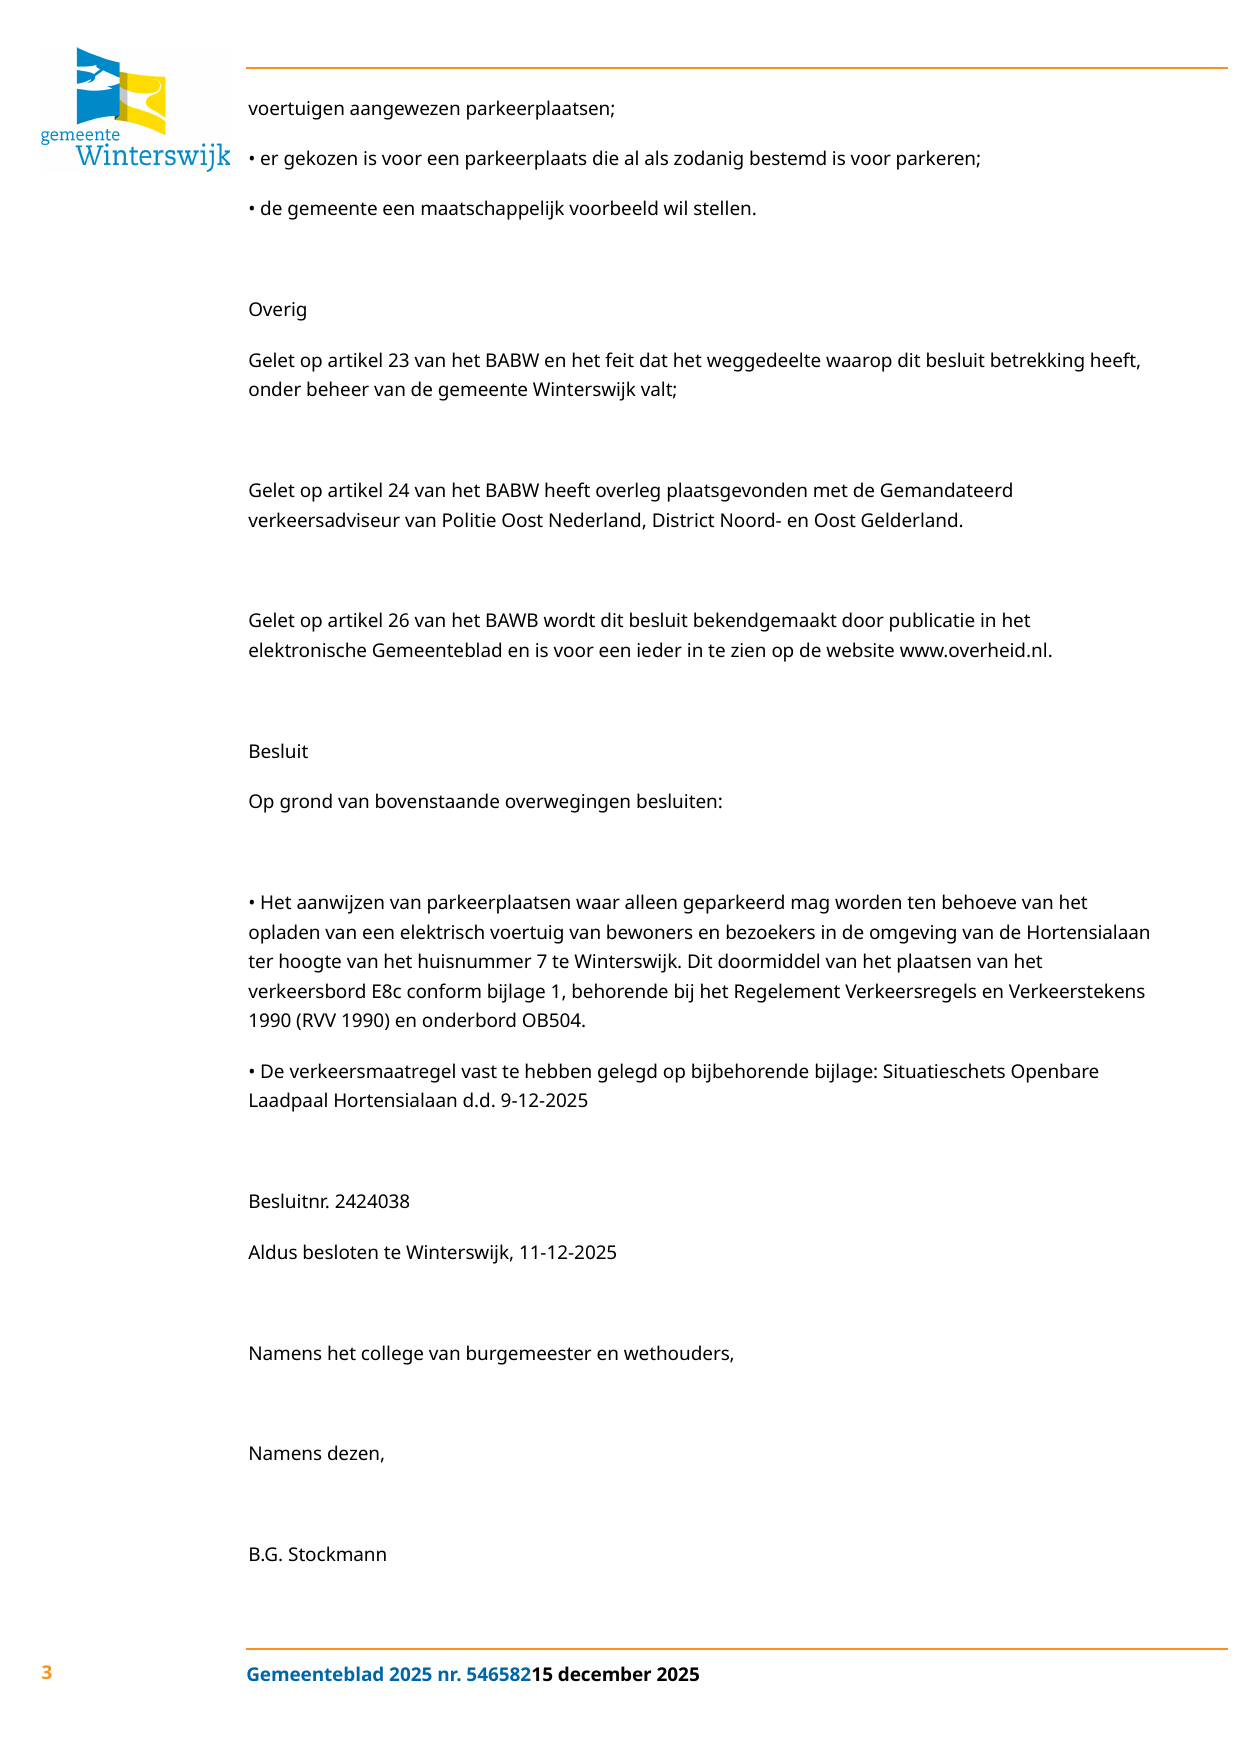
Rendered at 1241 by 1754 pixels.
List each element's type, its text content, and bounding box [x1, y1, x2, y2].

text voertuigen aangewezen parkeerplaatsen; [248, 95, 1152, 121]
text • er gekozen is voor een parkeerplaats die al als zodanig bestemd is voor parkeren; [248, 145, 1152, 171]
text Gelet op artikel 24 van het BABW heeft overleg plaatsgevonden met de Gemandateerd verkeersadviseur van Politie Oost Nederland, District Noord- en Oost Gelderland. [248, 477, 1152, 533]
text Namens het college van burgemeester en wethouders, [248, 1340, 1152, 1366]
text Gelet op artikel 26 van het BAWB wordt dit besluit bekendgemaakt door publicatie in het elektronische Gemeenteblad en is voor een ieder in te zien op de website www.overheid.nl. [248, 608, 1152, 663]
text Aldus besloten te Winterswijk, 11-12-2025 [248, 1239, 1152, 1265]
text Gelet op artikel 23 van het BABW en het feit dat het weggedeelte waarop dit besluit betrekking heeft, onder beheer van de gemeente Winterswijk valt; [248, 347, 1152, 402]
text Overig [248, 296, 1152, 322]
text B.G. Stockmann [248, 1541, 1152, 1567]
text Namens dezen, [248, 1441, 1152, 1466]
text • Het aanwijzen van parkeerplaatsen waar alleen geparkeerd mag worden ten behoeve van het opladen van een elektrisch voertuig van bewoners en bezoekers in de omgeving van de Hortensialaan ter hoogte van het huisnummer 7 te Winterswijk. Dit doormiddel van het plaatsen van het verkeersbord E8c conform bijlage 1, behorende bij het Regelement Verkeersregels en Verkeerstekens 1990 (RVV 1990) en onderbord OB504. [248, 889, 1152, 1033]
picture [225, 153, 231, 162]
text Op grond van bovenstaande overwegingen besluiten: [248, 788, 1152, 814]
text Besluitnr. 2424038 [248, 1188, 1152, 1214]
text • de gemeente een maatschappelijk voorbeeld wil stellen. [248, 196, 1152, 221]
text Besluit [248, 738, 1152, 764]
picture [41, 47, 231, 172]
text • De verkeersmaatregel vast te hebben gelegd op bijbehorende bijlage: Situatieschets Openbare Laadpaal Hortensialaan d.d. 9-12-2025 [248, 1058, 1152, 1113]
